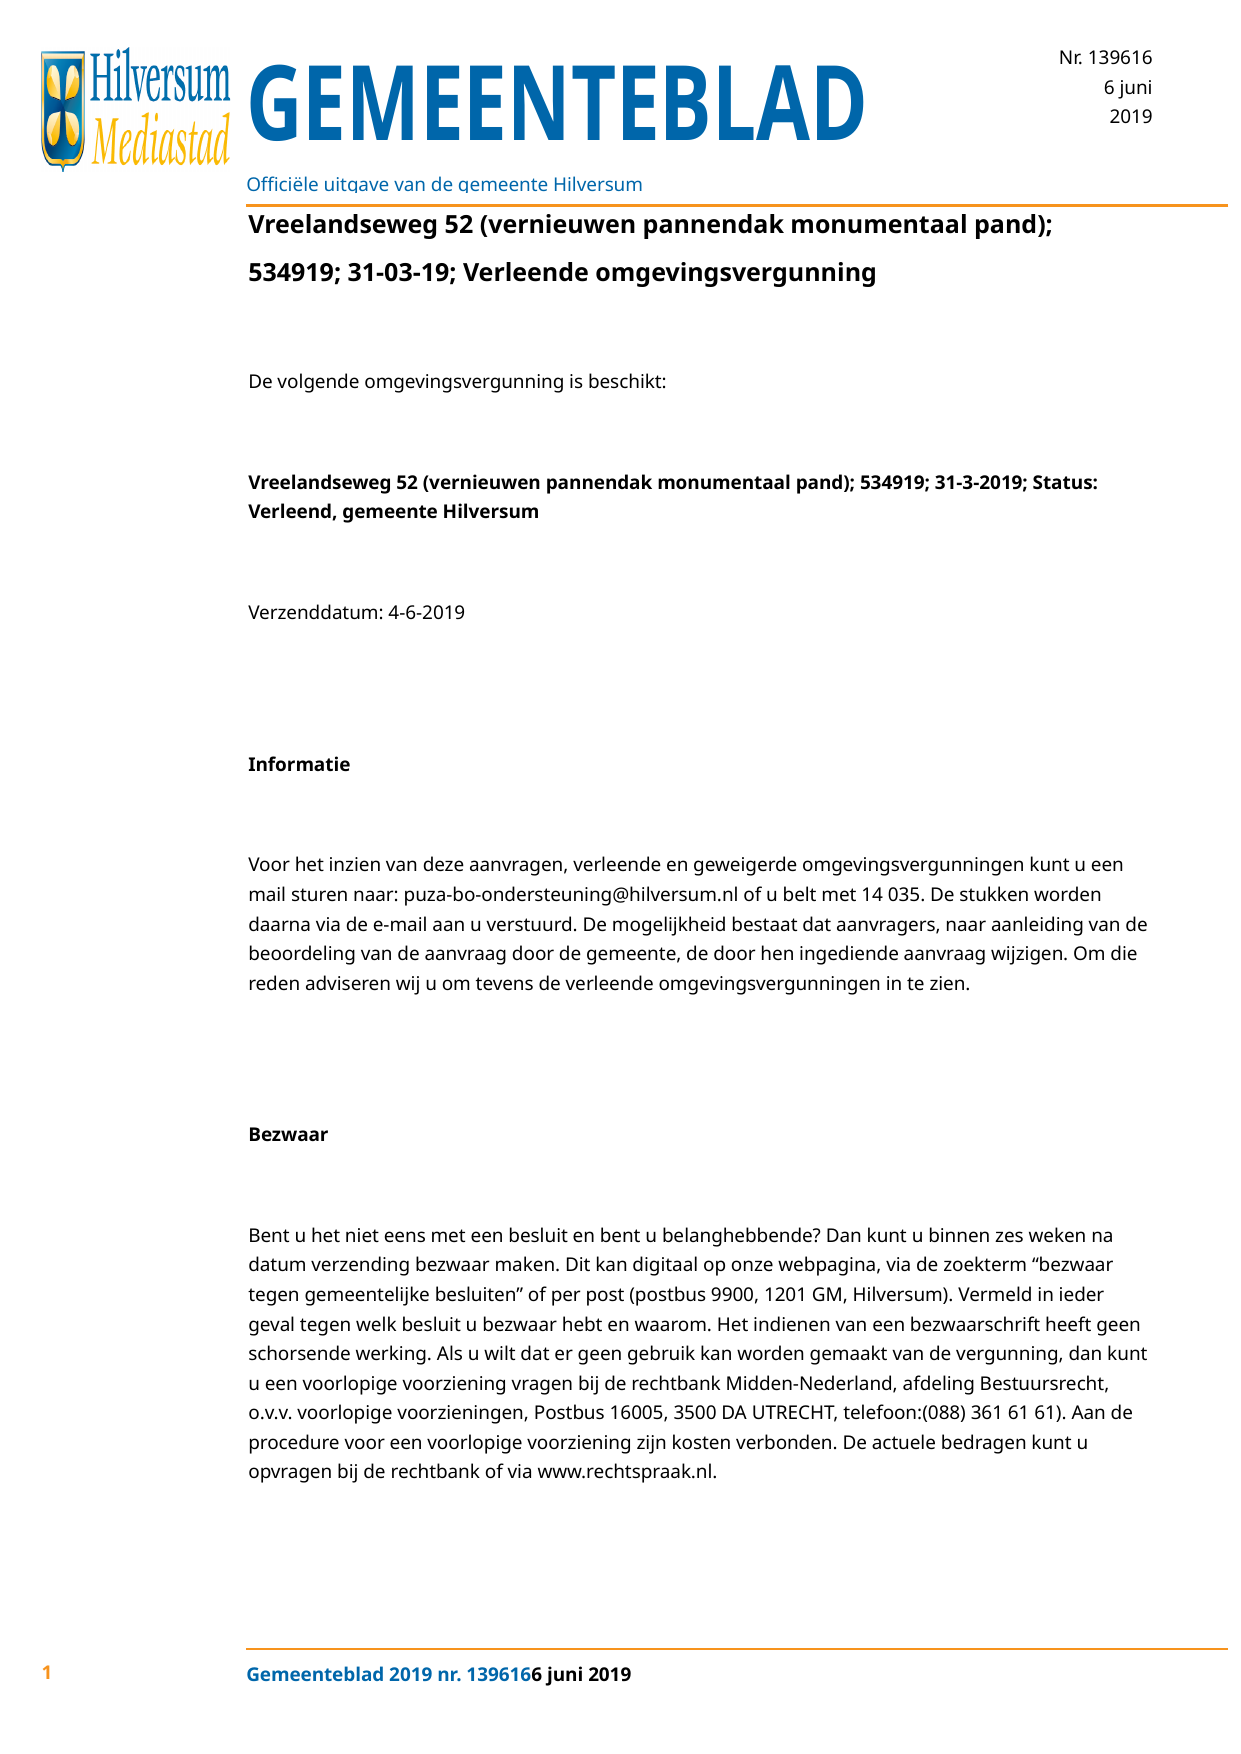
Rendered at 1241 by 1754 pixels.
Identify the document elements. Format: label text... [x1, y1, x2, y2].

text De volgende omgevingsvergunning is beschikt: [248, 368, 1152, 394]
text Vreelandseweg 52 (vernieuwen pannendak monumentaal pand); 534919; 31-03-19; Verleende omgevingsvergunning [248, 207, 1152, 288]
text Verzenddatum: 4-6-2019 [248, 599, 1152, 625]
text Informatie [248, 751, 1152, 777]
text Bent u het niet eens met een besluit en bent u belanghebbende? Dan kunt u binnen zes weken na datum verzending bezwaar maken. Dit kan digitaal op onze webpagina, via de zoekterm “bezwaar tegen gemeentelijke besluiten” of per post (postbus 9900, 1201 GM, Hilversum). Vermeld in ieder geval tegen welk besluit u bezwaar hebt en waarom. Het indienen van een bezwaarschrift heeft geen schorsende werking. Als u wilt dat er geen gebruik kan worden gemaakt van de vergunning, dan kunt u een voorlopige voorziening vragen bij de rechtbank Midden-Nederland, afdeling Bestuursrecht, o.v.v. voorlopige voorzieningen, Postbus 16005, 3500 DA UTRECHT, telefoon:(088) 361 61 61). Aan de procedure voor een voorlopige voorziening zijn kosten verbonden. De actuele bedragen kunt u opvragen bij de rechtbank of via www.rechtspraak.nl. [248, 1222, 1152, 1484]
text Voor het inzien van deze aanvragen, verleende en geweigerde omgevingsvergunningen kunt u een mail sturen naar: puza-bo-ondersteuning@hilversum.nl of u belt met 14 035. De stukken worden daarna via de e-mail aan u verstuurd. De mogelijkheid bestaat dat aanvragers, naar aanleiding van de beoordeling van de aanvraag door de gemeente, de door hen ingediende aanvraag wijzigen. Om die reden adviseren wij u om tevens de verleende omgevingsvergunningen in te zien. [248, 852, 1152, 996]
picture [41, 47, 231, 172]
text Bezwaar [248, 1121, 1152, 1147]
text Vreelandseweg 52 (vernieuwen pannendak monumentaal pand); 534919; 31-3-2019; Status: Verleend, gemeente Hilversum [248, 469, 1152, 524]
